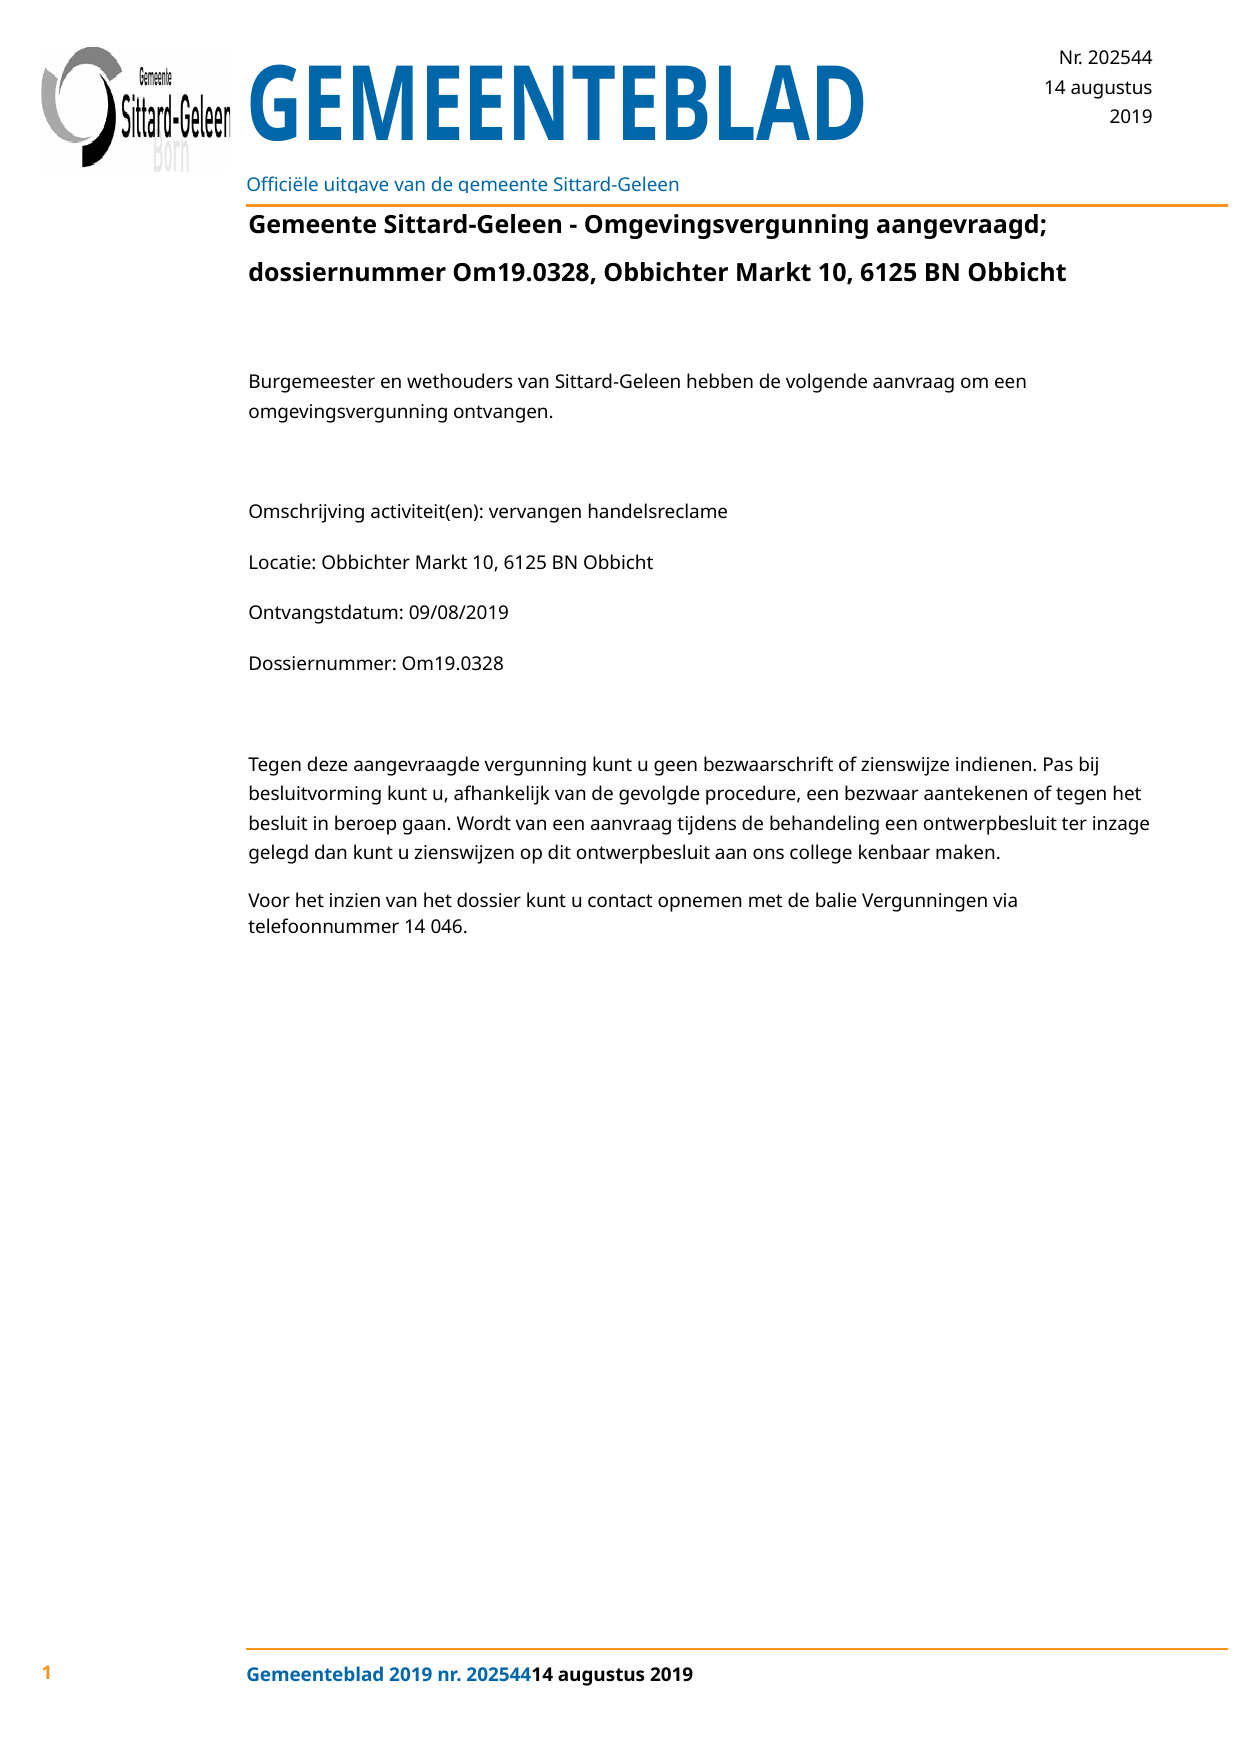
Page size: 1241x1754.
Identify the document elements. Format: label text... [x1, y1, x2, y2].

text Burgemeester en wethouders van Sittard-Geleen hebben de volgende aanvraag om een omgevingsvergunning ontvangen. [248, 368, 1152, 424]
text Voor het inzien van het dossier kunt u contact opnemen met de balie Vergunningen via telefoonnummer 14 046. [248, 887, 1152, 939]
text Tegen deze aangevraagde vergunning kunt u geen bezwaarschrift of zienswijze indienen. Pas bij besluitvorming kunt u, afhankelijk van de gevolgde procedure, een bezwaar aantekenen of tegen het besluit in beroep gaan. Wordt van een aanvraag tijdens de behandeling een ontwerpbesluit ter inzage gelegd dan kunt u zienswijzen op dit ontwerpbesluit aan ons college kenbaar maken. [248, 751, 1152, 865]
text Ontvangstdatum: 09/08/2019 [248, 599, 1152, 625]
text Omschrijving activiteit(en): vervangen handelsreclame [248, 499, 1152, 524]
text Gemeente Sittard-Geleen - Omgevingsvergunning aangevraagd; dossiernummer Om19.0328, Obbichter Markt 10, 6125 BN Obbicht [248, 207, 1152, 288]
text Locatie: Obbichter Markt 10, 6125 BN Obbicht [248, 549, 1152, 575]
text Dossiernummer: Om19.0328 [248, 650, 1152, 676]
picture [41, 47, 231, 172]
